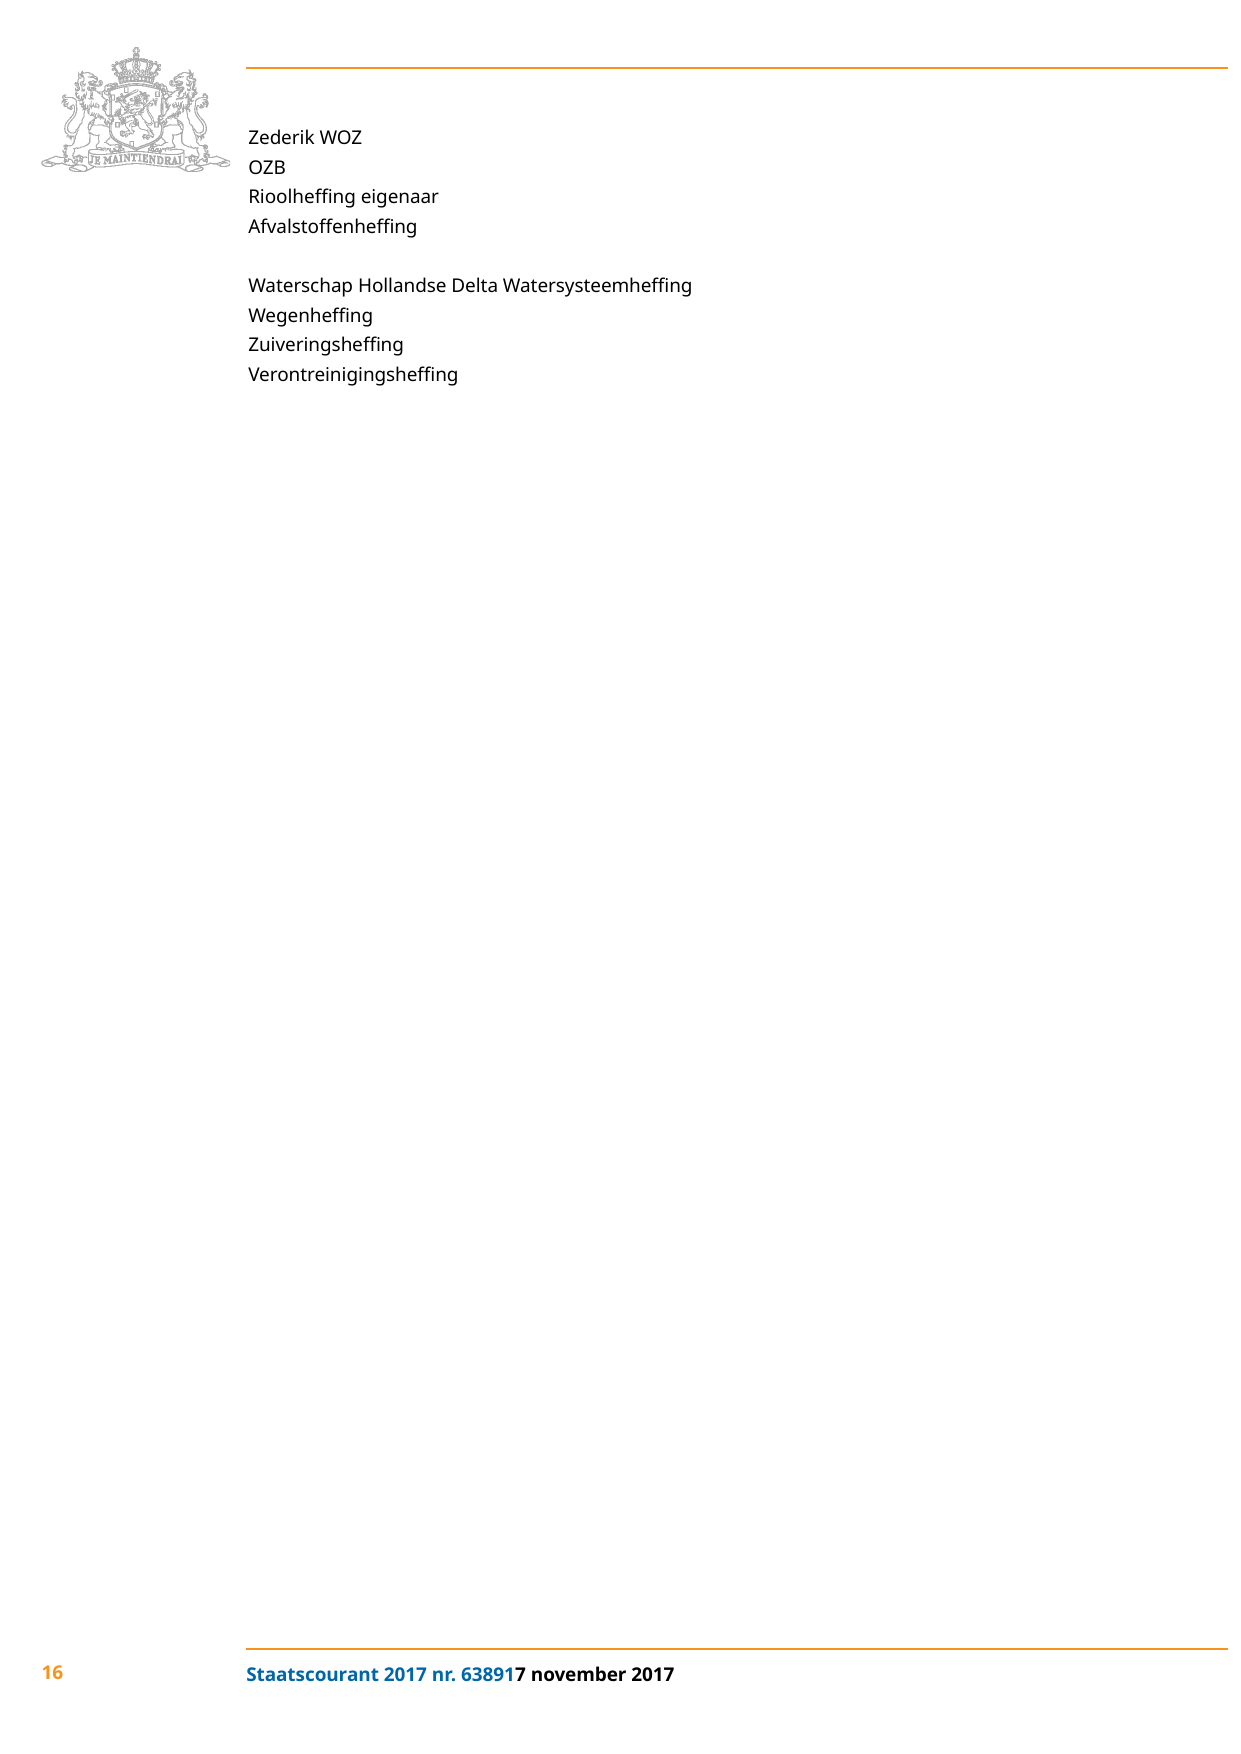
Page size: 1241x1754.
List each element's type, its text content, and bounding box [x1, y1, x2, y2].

text Waterschap Hollandse Delta Watersysteemheffing [248, 272, 1152, 298]
text Zederik WOZ [248, 124, 1152, 150]
text Wegenheffing [248, 302, 1152, 328]
text OZB [248, 154, 1152, 180]
text Afvalstoffenheffing [248, 213, 1152, 239]
text Verontreinigingsheffing [248, 361, 1152, 387]
picture [41, 47, 231, 172]
text Zuiveringsheffing [248, 331, 1152, 357]
text Rioolheffing eigenaar [248, 183, 1152, 209]
